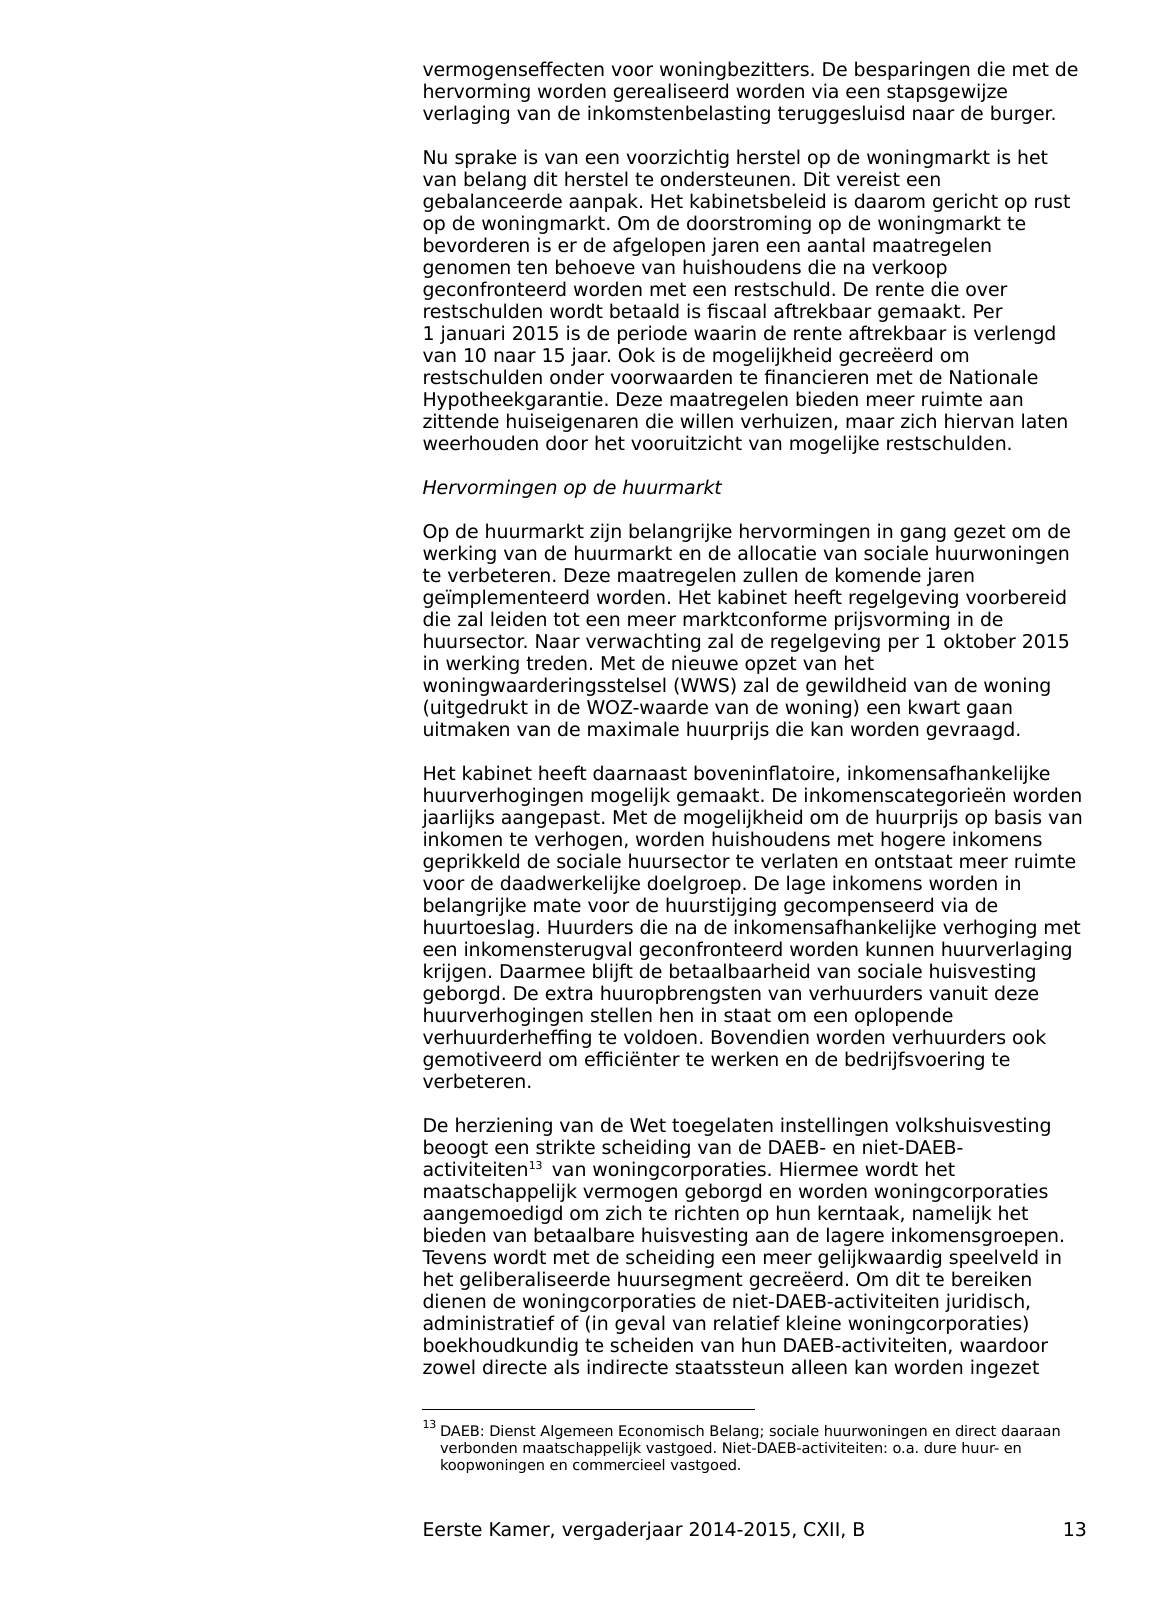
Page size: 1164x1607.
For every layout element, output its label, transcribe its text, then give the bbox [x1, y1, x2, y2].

subtitle Hervormingen op de huurmarkt [422, 477, 1087, 499]
text Nu sprake is van een voorzichtig herstel op de woningmarkt is het van belang dit herstel te ondersteunen. Dit vereist een gebalanceerde aanpak. Het kabinetsbeleid is daarom gericht op rust op de woningmarkt. Om de doorstroming op de woningmarkt te bevorderen is er de afgelopen jaren een aantal maatregelen genomen ten behoeve van huishoudens die na verkoop geconfronteerd worden met een restschuld. De rente die over restschulden wordt betaald is fiscaal aftrekbaar gemaakt. Per 1 januari 2015 is de periode waarin de rente aftrekbaar is verlengd van 10 naar 15 jaar. Ook is de mogelijkheid gecreëerd om restschulden onder voorwaarden te financieren met de Nationale Hypotheekgarantie. Deze maatregelen bieden meer ruimte aan zittende huiseigenaren die willen verhuizen, maar zich hiervan laten weerhouden door het vooruitzicht van mogelijke restschulden. [422, 147, 1087, 455]
text Het kabinet heeft daarnaast boveninflatoire, inkomensafhankelijke huurverhogingen mogelijk gemaakt. De inkomenscategorieën worden jaarlijks aangepast. Met de mogelijkheid om de huurprijs op basis van inkomen te verhogen, worden huishoudens met hogere inkomens geprikkeld de sociale huursector te verlaten en ontstaat meer ruimte voor de daadwerkelijke doelgroep. De lage inkomens worden in belangrijke mate voor de huurstijging gecompenseerd via de huurtoeslag. Huurders die na de inkomensafhankelijke verhoging met een inkomensterugval geconfronteerd worden kunnen huurverlaging krijgen. Daarmee blijft de betaalbaarheid van sociale huisvesting geborgd. De extra huuropbrengsten van verhuurders vanuit deze huurverhogingen stellen hen in staat om een oplopende verhuurderheffing te voldoen. Bovendien worden verhuurders ook gemotiveerd om efficiënter te werken en de bedrijfsvoering te verbeteren. [422, 763, 1087, 1093]
text vermogenseffecten voor woningbezitters. De besparingen die met de hervorming worden gerealiseerd worden via een stapsgewijze verlaging van de inkomstenbelasting teruggesluisd naar de burger. [422, 59, 1087, 125]
text Op de huurmarkt zijn belangrijke hervormingen in gang gezet om de werking van de huurmarkt en de allocatie van sociale huurwoningen te verbeteren. Deze maatregelen zullen de komende jaren geïmplementeerd worden. Het kabinet heeft regelgeving voorbereid die zal leiden tot een meer marktconforme prijsvorming in de huursector. Naar verwachting zal de regelgeving per 1 oktober 2015 in werking treden. Met de nieuwe opzet van het woningwaarderingsstelsel (WWS) zal de gewildheid van de woning (uitgedrukt in de WOZ-waarde van de woning) een kwart gaan uitmaken van de maximale huurprijs die kan worden gevraagd. [422, 521, 1087, 741]
text De herziening van de Wet toegelaten instellingen volkshuisvesting beoogt een strikte scheiding van de DAEB- en niet-DAEB-activiteiten van woningcorporaties. Hiermee wordt het maatschappelijk vermogen geborgd en worden woningcorporaties aangemoedigd om zich te richten op hun kerntaak, namelijk het bieden van betaalbare huisvesting aan de lagere inkomensgroepen. Tevens wordt met de scheiding een meer gelijkwaardig speelveld in het geliberaliseerde huursegment gecreëerd. Om dit te bereiken dienen de woningcorporaties de niet-DAEB-activiteiten juridisch, administratief of (in geval van relatief kleine woningcorporaties) boekhoudkundig te scheiden van hun DAEB-activiteiten, waardoor zowel directe als indirecte staatssteun alleen kan worden ingezet [422, 1115, 1087, 1379]
text DAEB: Dienst Algemeen Economisch Belang; sociale huurwoningen en direct daaraan verbonden maatschappelijk vastgoed. Niet-DAEB-activiteiten: o.a. dure huur- en koopwoningen en commercieel vastgoed. [422, 1418, 1087, 1474]
